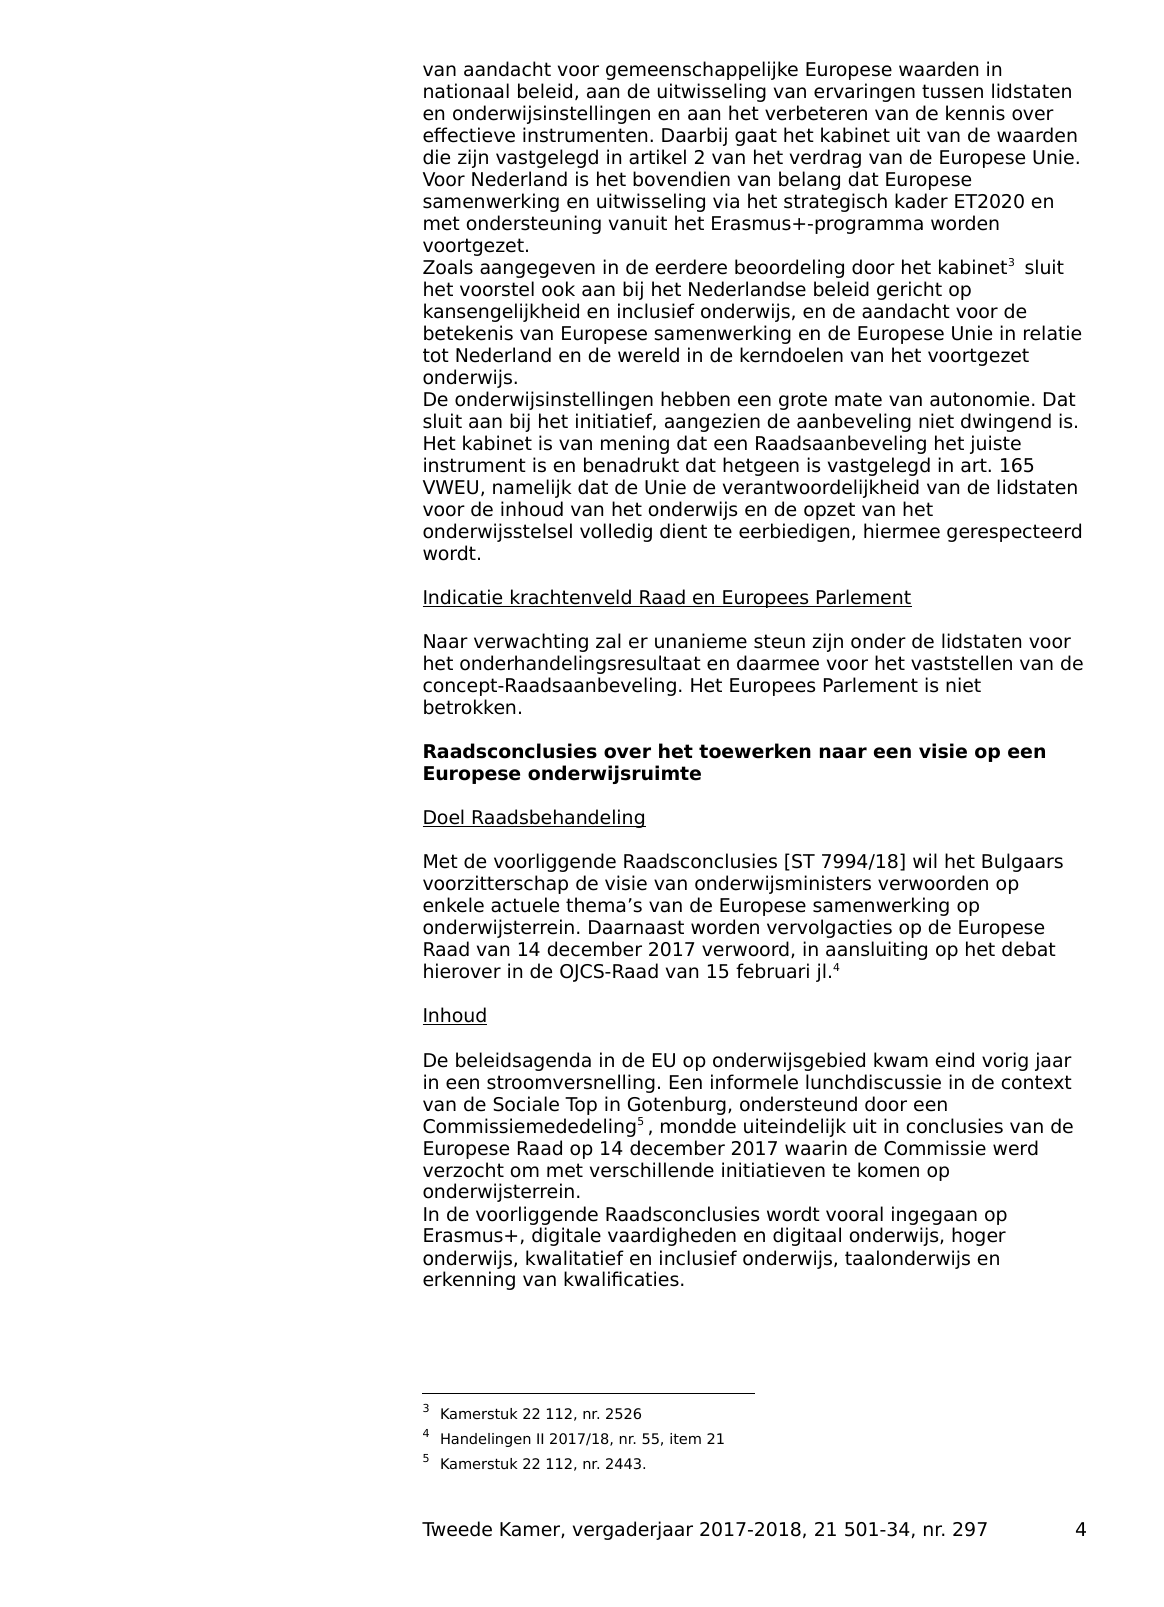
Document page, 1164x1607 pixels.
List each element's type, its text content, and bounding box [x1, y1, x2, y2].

text Kamerstuk 22 112, nr. 2443. [422, 1452, 1087, 1474]
subtitle Indicatie krachtenveld Raad en Europees Parlement [422, 587, 1087, 609]
subtitle Doel Raadsbehandeling [422, 807, 1087, 829]
text Kamerstuk 22 112, nr. 2526 [422, 1402, 1087, 1424]
text Zoals aangegeven in de eerdere beoordeling door het kabinet sluit het voorstel ook aan bij het Nederlandse beleid gericht op kansengelijkheid en inclusief onderwijs, en de aandacht voor de betekenis van Europese samenwerking en de Europese Unie in relatie tot Nederland en de wereld in de kerndoelen van het voortgezet onderwijs. [422, 257, 1087, 389]
subtitle Raadsconclusies over het toewerken naar een visie op een Europese onderwijsruimte [422, 741, 1087, 785]
text van aandacht voor gemeenschappelijke Europese waarden in nationaal beleid, aan de uitwisseling van ervaringen tussen lidstaten en onderwijsinstellingen en aan het verbeteren van de kennis over effectieve instrumenten. Daarbij gaat het kabinet uit van de waarden die zijn vastgelegd in artikel 2 van het verdrag van de Europese Unie. Voor Nederland is het bovendien van belang dat Europese samenwerking en uitwisseling via het strategisch kader ET2020 en met ondersteuning vanuit het Erasmus+-programma worden voortgezet. [422, 59, 1087, 257]
text Met de voorliggende Raadsconclusies [ST 7994/18] wil het Bulgaars voorzitterschap de visie van onderwijsministers verwoorden op enkele actuele thema’s van de Europese samenwerking op onderwijsterrein. Daarnaast worden vervolgacties op de Europese Raad van 14 december 2017 verwoord, in aansluiting op het debat hierover in de OJCS-Raad van 15 februari jl. [422, 851, 1087, 983]
text In de voorliggende Raadsconclusies wordt vooral ingegaan op Erasmus+, digitale vaardigheden en digitaal onderwijs, hoger onderwijs, kwalitatief en inclusief onderwijs, taalonderwijs en erkenning van kwalificaties. [422, 1203, 1087, 1291]
text De onderwijsinstellingen hebben een grote mate van autonomie. Dat sluit aan bij het initiatief, aangezien de aanbeveling niet dwingend is. Het kabinet is van mening dat een Raadsaanbeveling het juiste instrument is en benadrukt dat hetgeen is vastgelegd in art. 165 VWEU, namelijk dat de Unie de verantwoordelijkheid van de lidstaten voor de inhoud van het onderwijs en de opzet van het onderwijsstelsel volledig dient te eerbiedigen, hiermee gerespecteerd wordt. [422, 389, 1087, 564]
text De beleidsagenda in de EU op onderwijsgebied kwam eind vorig jaar in een stroomversnelling. Een informele lunchdiscussie in de context van de Sociale Top in Gotenburg, ondersteund door een Commissiemededeling, mondde uiteindelijk uit in conclusies van de Europese Raad op 14 december 2017 waarin de Commissie werd verzocht om met verschillende initiatieven te komen op onderwijsterrein. [422, 1049, 1087, 1203]
subtitle Inhoud [422, 1005, 1087, 1027]
text Handelingen II 2017/18, nr. 55, item 21 [422, 1427, 1087, 1449]
text Naar verwachting zal er unanieme steun zijn onder de lidstaten voor het onderhandelingsresultaat en daarmee voor het vaststellen van de concept-Raadsaanbeveling. Het Europees Parlement is niet betrokken. [422, 631, 1087, 719]
